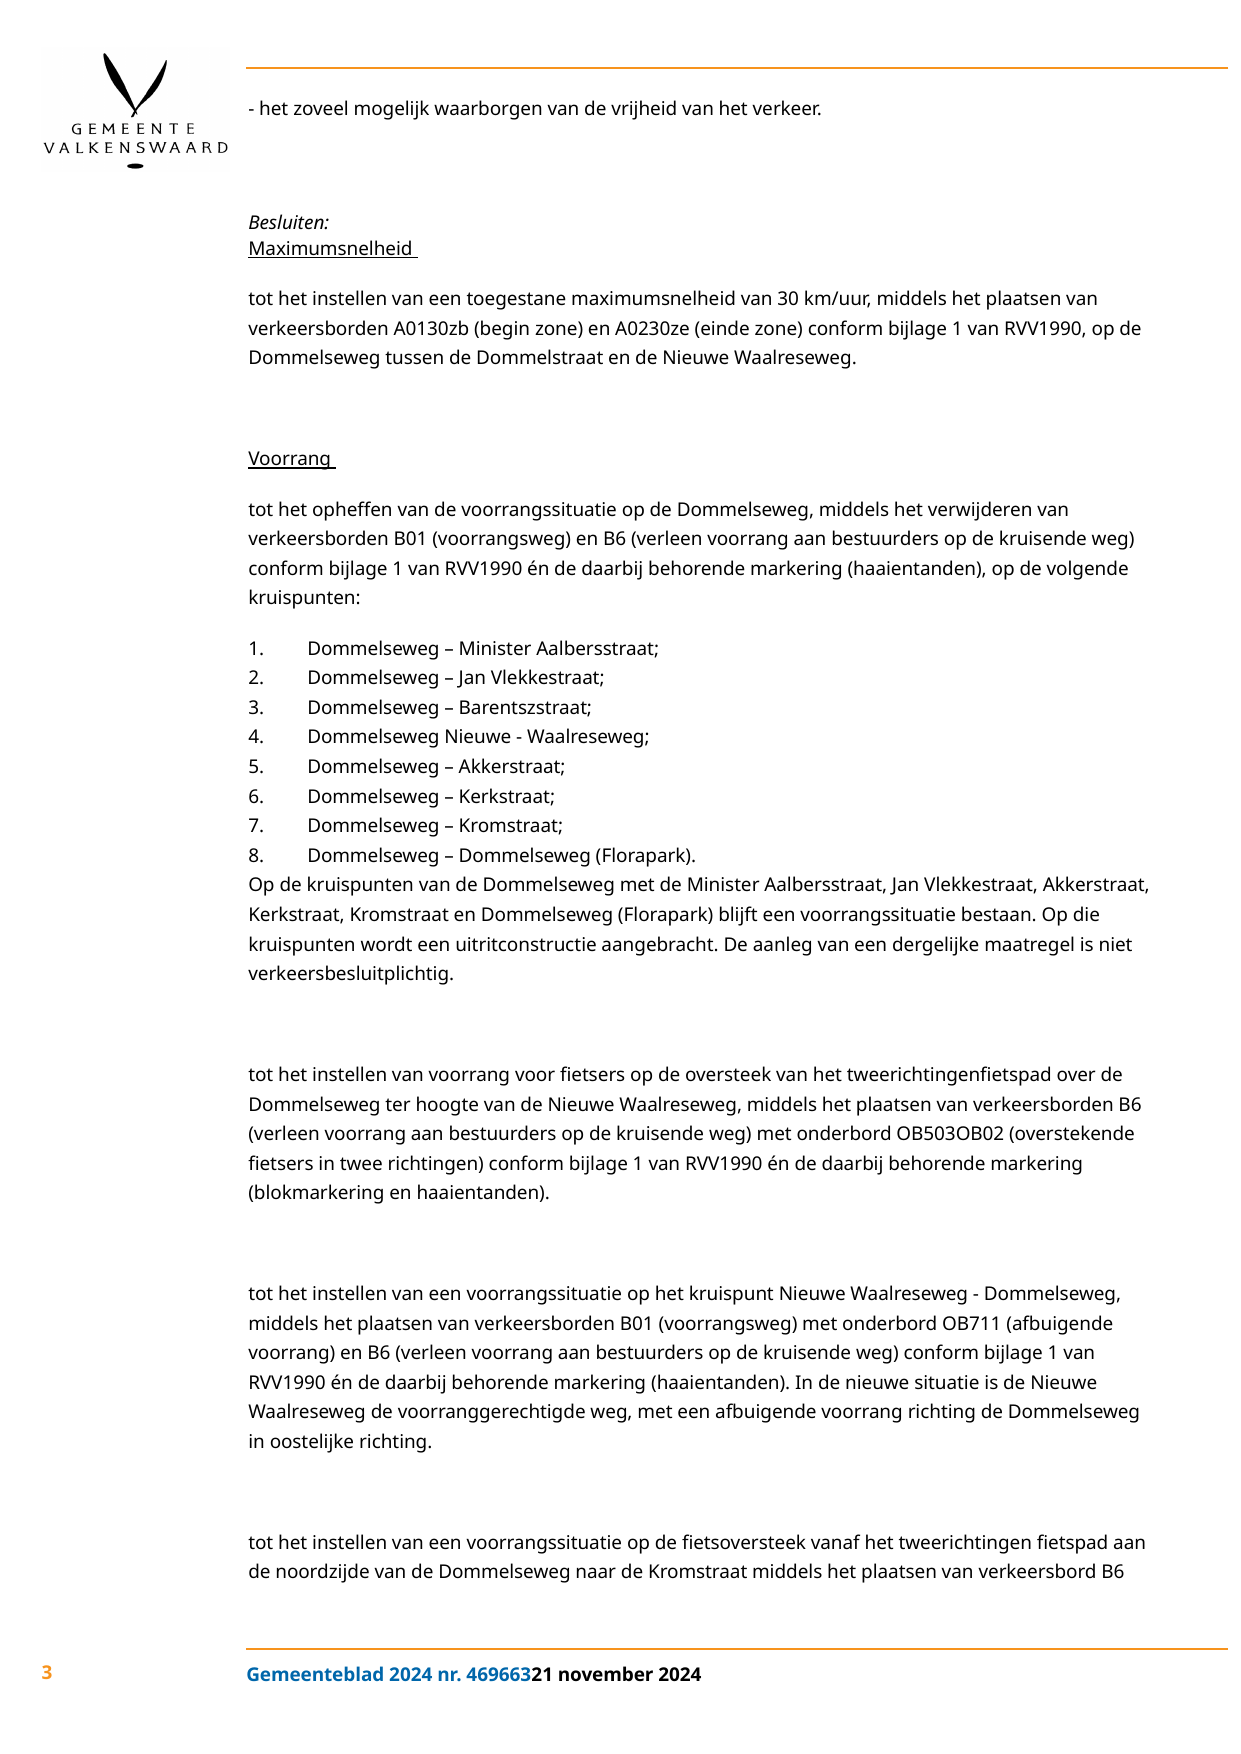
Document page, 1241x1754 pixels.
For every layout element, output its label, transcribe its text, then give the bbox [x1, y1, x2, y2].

text tot het instellen van een voorrangssituatie op het kruispunt Nieuwe Waalreseweg - Dommelseweg, middels het plaatsen van verkeersborden B01 (voorrangsweg) met onderbord OB711 (afbuigende voorrang) en B6 (verleen voorrang aan bestuurders op de kruisende weg) conform bijlage 1 van RVV1990 én de daarbij behorende markering (haaientanden). In de nieuwe situatie is de Nieuwe Waalreseweg de voorranggerechtigde weg, met een afbuigende voorrang richting de Dommelseweg in oostelijke richting. [248, 1280, 1152, 1454]
text tot het opheffen van de voorrangssituatie op de Dommelseweg, middels het verwijderen van verkeersborden B01 (voorrangsweg) en B6 (verleen voorrang aan bestuurders op de kruisende weg) conform bijlage 1 van RVV1990 én de daarbij behorende markering (haaientanden), op de volgende kruispunten: [248, 496, 1152, 610]
list Dommelseweg – Dommelseweg (Florapark). [248, 842, 1152, 868]
list Dommelseweg – Akkerstraat; [248, 753, 1152, 779]
text Besluiten: [248, 209, 1152, 235]
list Dommelseweg Nieuwe - Waalreseweg; [248, 724, 1152, 749]
list Dommelseweg – Kerkstraat; [248, 783, 1152, 808]
list Dommelseweg – Jan Vlekkestraat; [248, 664, 1152, 690]
text Maximumsnelheid [248, 235, 1152, 261]
text tot het instellen van een toegestane maximumsnelheid van 30 km/uur, middels het plaatsen van verkeersborden A0130zb (begin zone) en A0230ze (einde zone) conform bijlage 1 van RVV1990, op de Dommelseweg tussen de Dommelstraat en de Nieuwe Waalreseweg. [248, 285, 1152, 370]
list Dommelseweg – Kromstraat; [248, 812, 1152, 838]
text tot het instellen van voorrang voor fietsers op de oversteek van het tweerichtingenfietspad over de Dommelseweg ter hoogte van de Nieuwe Waalreseweg, middels het plaatsen van verkeersborden B6 (verleen voorrang aan bestuurders op de kruisende weg) met onderbord OB503OB02 (overstekende fietsers in twee richtingen) conform bijlage 1 van RVV1990 én de daarbij behorende markering (blokmarkering en haaientanden). [248, 1061, 1152, 1205]
list Dommelseweg – Barentszstraat; [248, 694, 1152, 720]
text tot het instellen van een voorrangssituatie op de fietsoversteek vanaf het tweerichtingen fietspad aan de noordzijde van de Dommelseweg naar de Kromstraat middels het plaatsen van verkeersbord B6 [248, 1529, 1152, 1584]
text - het zoveel mogelijk waarborgen van de vrijheid van het verkeer. [248, 95, 1152, 121]
text Op de kruispunten van de Dommelseweg met de Minister Aalbersstraat, Jan Vlekkestraat, Akkerstraat, Kerkstraat, Kromstraat en Dommelseweg (Florapark) blijft een voorrangssituatie bestaan. Op die kruispunten wordt een uitritconstructie aangebracht. De aanleg van een dergelijke maatregel is niet verkeersbesluitplichtig. [248, 872, 1152, 986]
picture [41, 47, 231, 172]
list Dommelseweg – Minister Aalbersstraat; [248, 635, 1152, 661]
text Voorrang [248, 445, 1152, 471]
